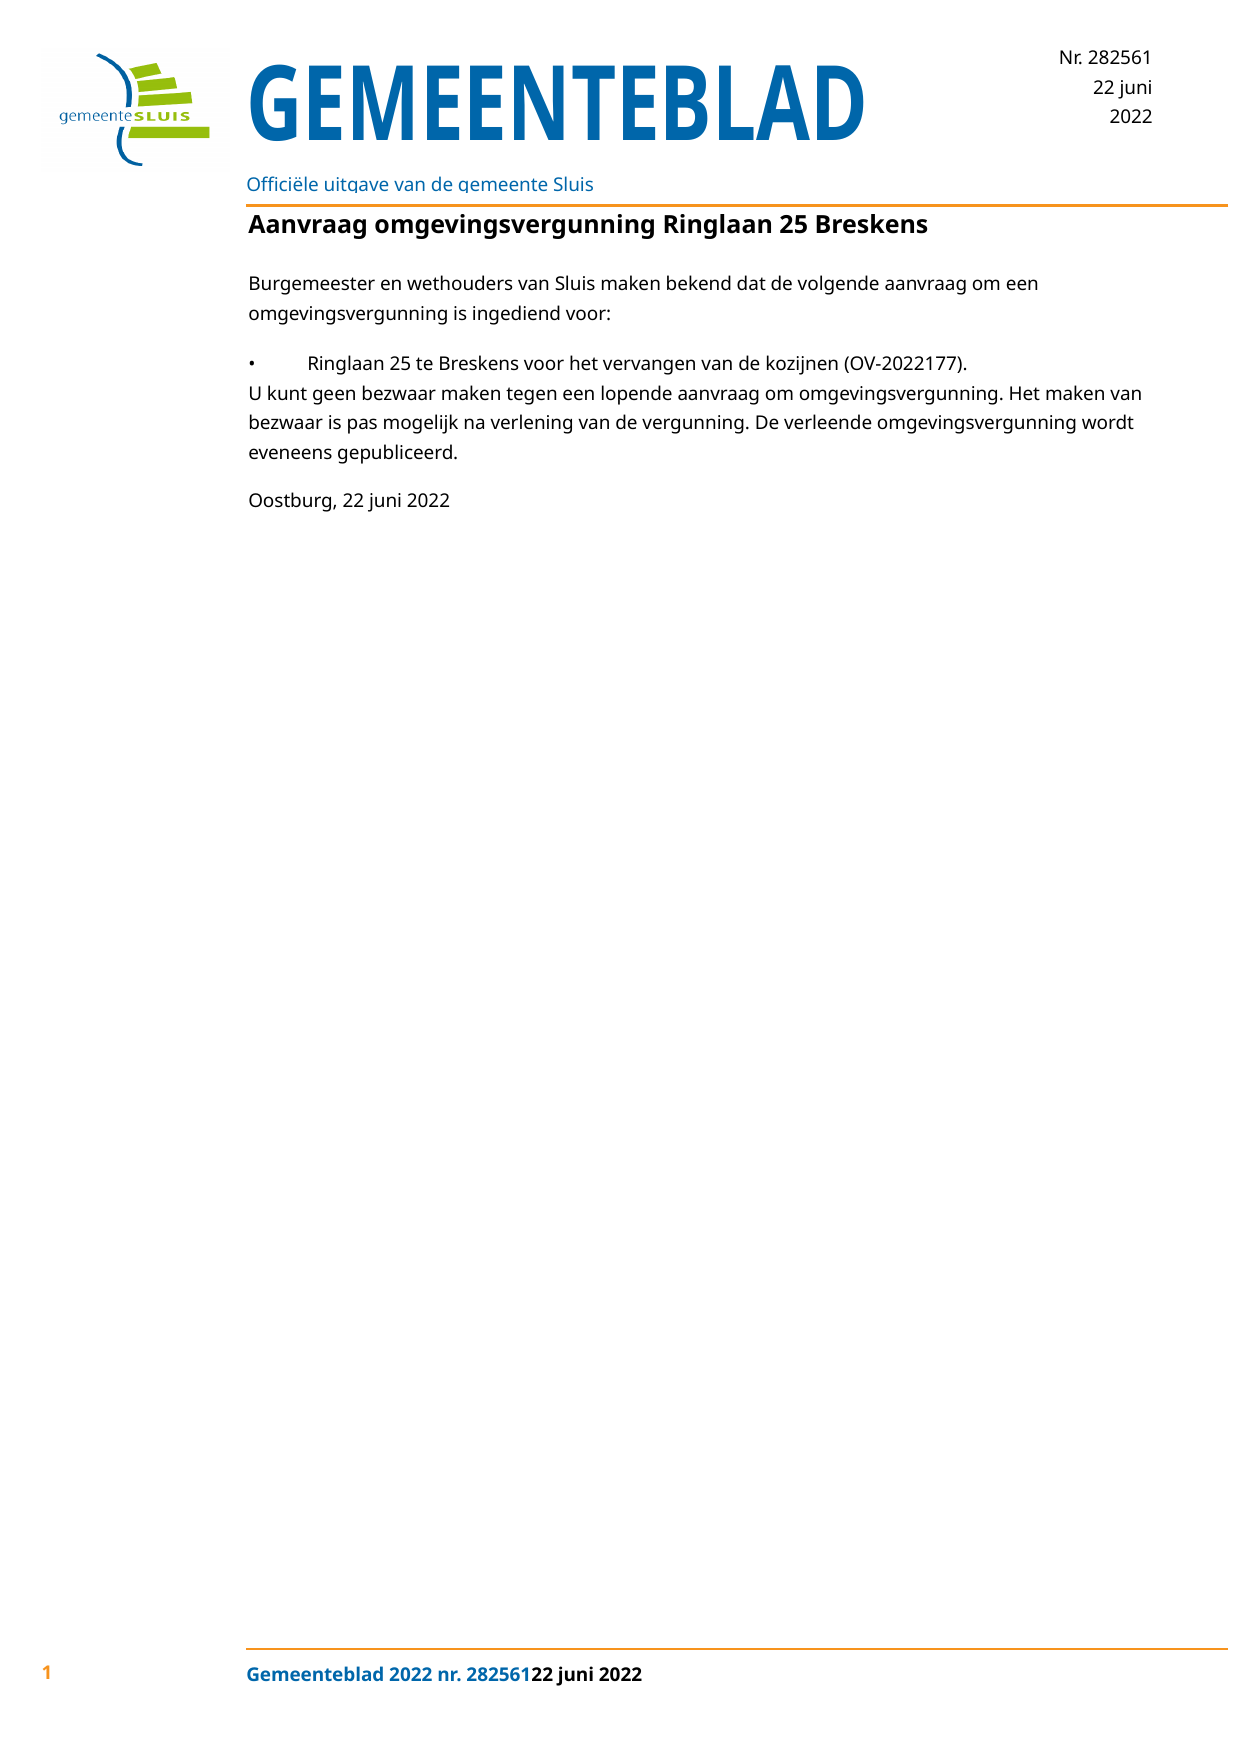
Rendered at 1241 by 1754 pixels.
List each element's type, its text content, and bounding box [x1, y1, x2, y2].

text Oostburg, 22 juni 2022 [248, 487, 1152, 513]
picture [41, 47, 231, 172]
text Aanvraag omgevingsvergunning Ringlaan 25 Breskens [248, 207, 1152, 241]
list Ringlaan 25 te Breskens voor het vervangen van de kozijnen (OV-2022177). [248, 350, 1152, 376]
text Burgemeester en wethouders van Sluis maken bekend dat de volgende aanvraag om een omgevingsvergunning is ingediend voor: [248, 270, 1152, 326]
text U kunt geen bezwaar maken tegen een lopende aanvraag om omgevingsvergunning. Het maken van bezwaar is pas mogelijk na verlening van de vergunning. De verleende omgevingsvergunning wordt eveneens gepubliceerd. [248, 380, 1152, 465]
